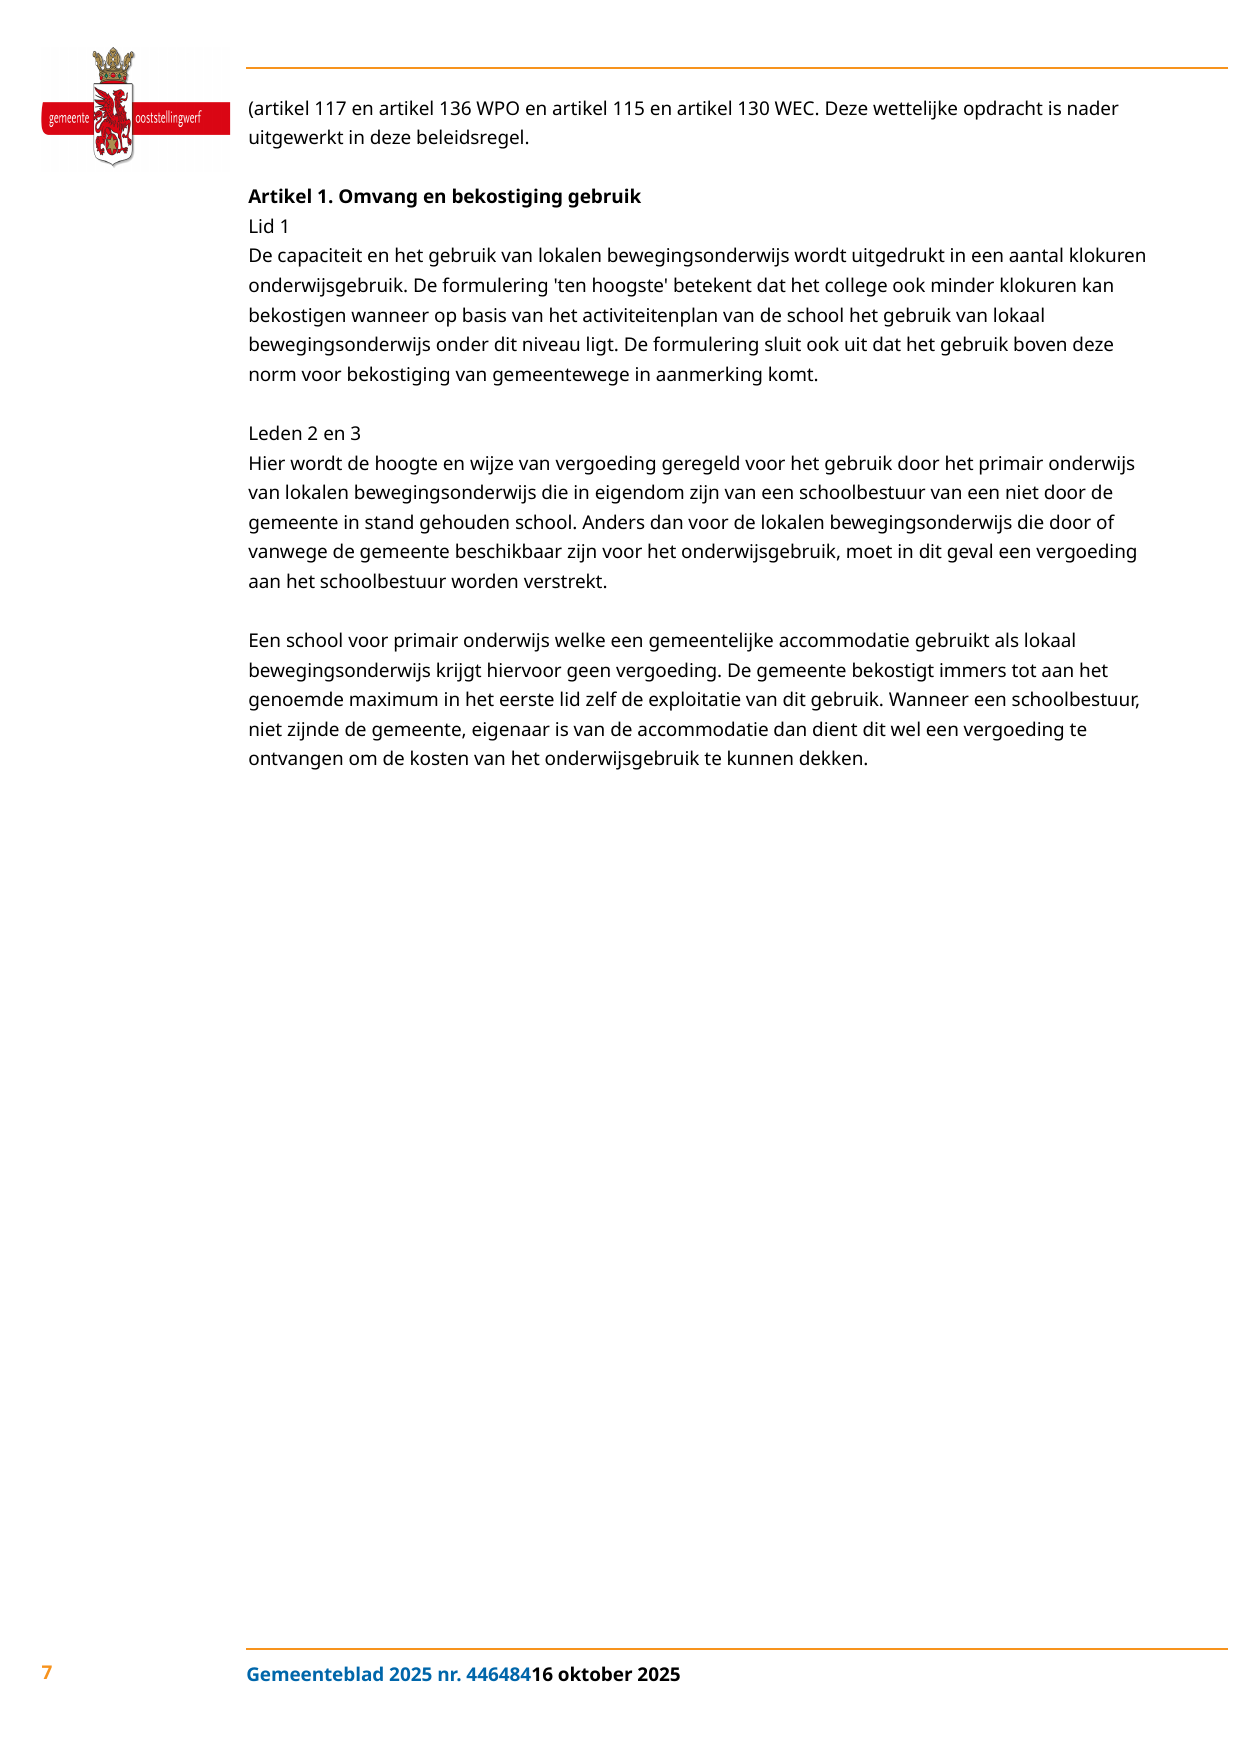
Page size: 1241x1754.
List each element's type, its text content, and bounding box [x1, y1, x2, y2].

text Hier wordt de hoogte en wijze van vergoeding geregeld voor het gebruik door het primair onderwijs van lokalen bewegingsonderwijs die in eigendom zijn van een schoolbestuur van een niet door de gemeente in stand gehouden school. Anders dan voor de lokalen bewegingsonderwijs die door of vanwege de gemeente beschikbaar zijn voor het onderwijsgebruik, moet in dit geval een vergoeding aan het schoolbestuur worden verstrekt. [248, 450, 1152, 594]
text Artikel 1. Omvang en bekostiging gebruik [248, 183, 1152, 209]
text (artikel 117 en artikel 136 WPO en artikel 115 en artikel 130 WEC. Deze wettelijke opdracht is nader uitgewerkt in deze beleidsregel. [248, 95, 1152, 150]
text Leden 2 en 3 [248, 420, 1152, 446]
text De capaciteit en het gebruik van lokalen bewegingsonderwijs wordt uitgedrukt in een aantal klokuren onderwijsgebruik. De formulering 'ten hoogste' betekent dat het college ook minder klokuren kan bekostigen wanneer op basis van het activiteitenplan van de school het gebruik van lokaal bewegingsonderwijs onder dit niveau ligt. De formulering sluit ook uit dat het gebruik boven deze norm voor bekostiging van gemeentewege in aanmerking komt. [248, 243, 1152, 387]
picture [41, 47, 231, 172]
text Een school voor primair onderwijs welke een gemeentelijke accommodatie gebruikt als lokaal bewegingsonderwijs krijgt hiervoor geen vergoeding. De gemeente bekostigt immers tot aan het genoemde maximum in het eerste lid zelf de exploitatie van dit gebruik. Wanneer een schoolbestuur, niet zijnde de gemeente, eigenaar is van de accommodatie dan dient dit wel een vergoeding te ontvangen om de kosten van het onderwijsgebruik te kunnen dekken. [248, 627, 1152, 771]
text Lid 1 [248, 213, 1152, 239]
